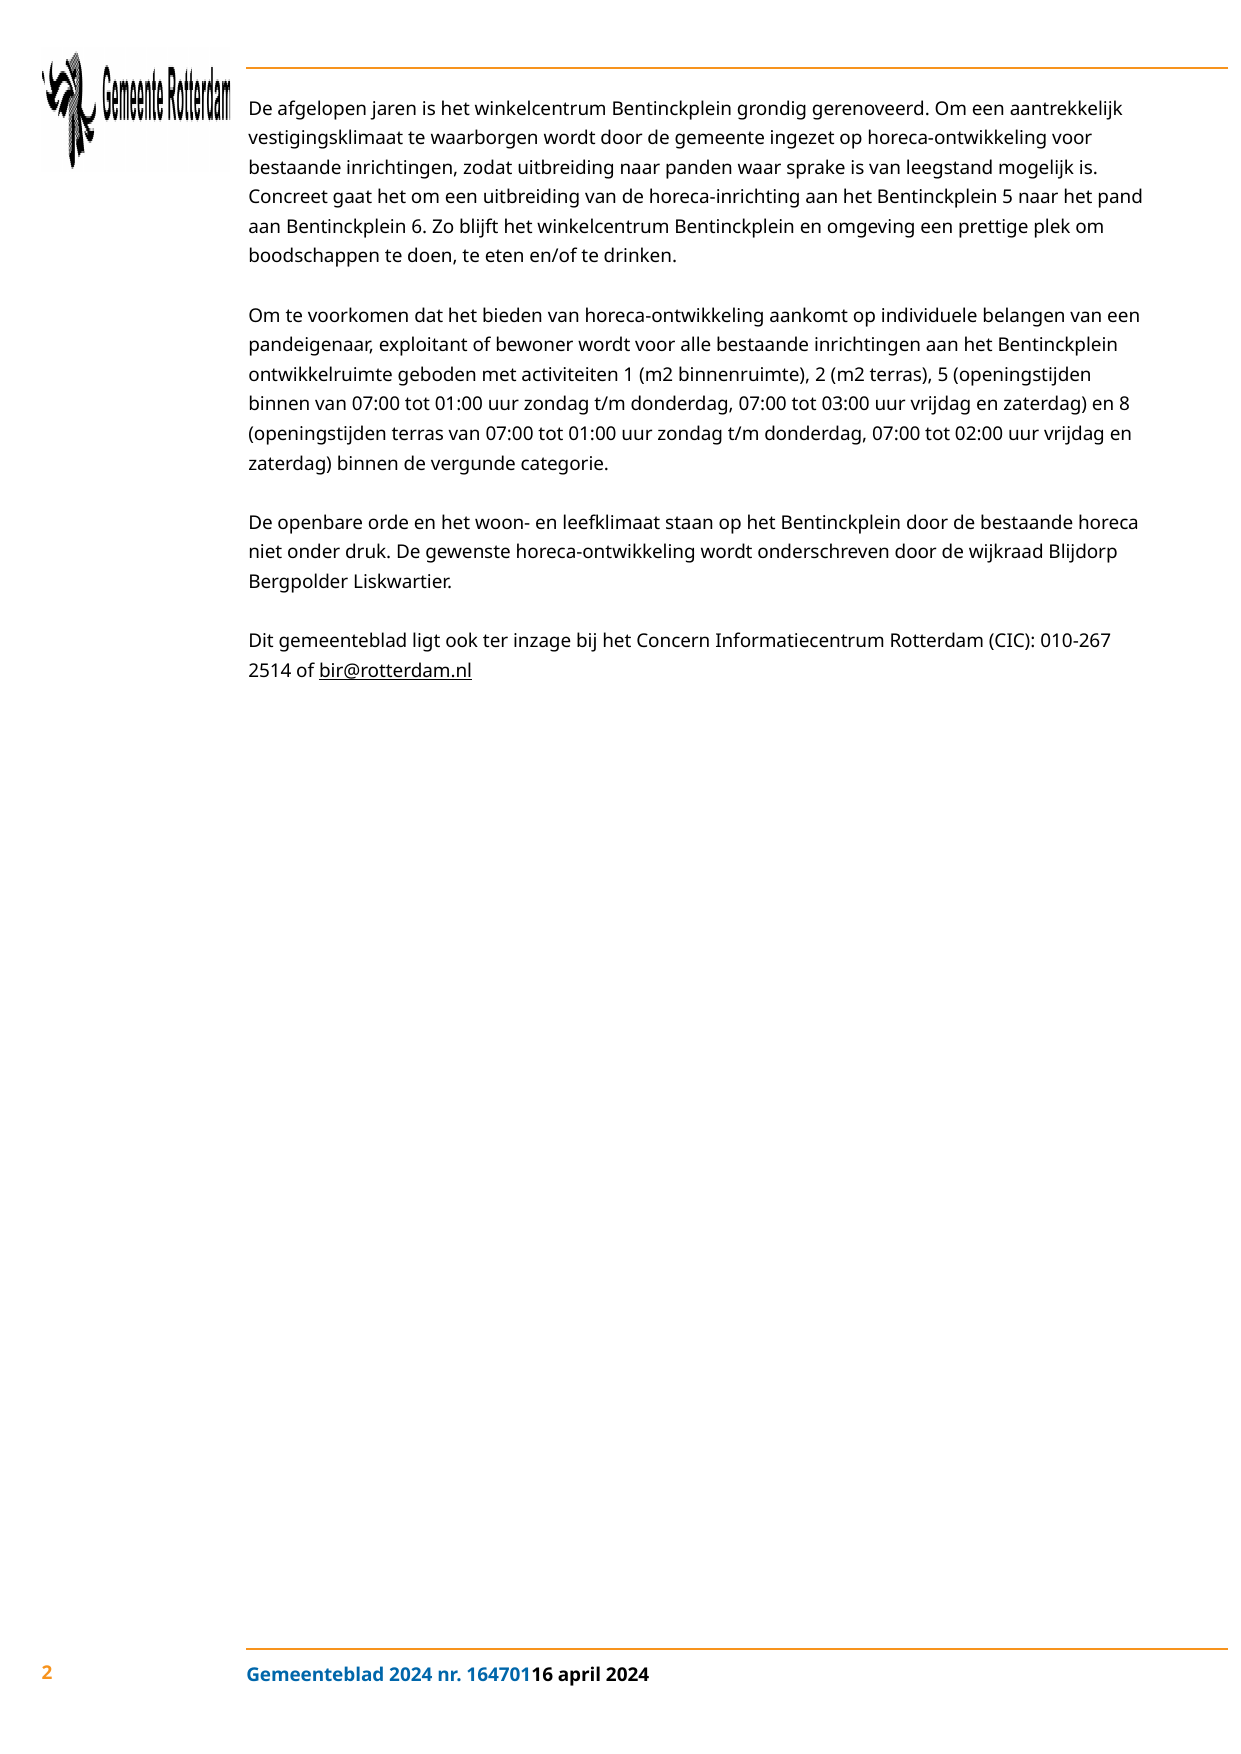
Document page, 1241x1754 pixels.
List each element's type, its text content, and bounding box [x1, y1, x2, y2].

text Om te voorkomen dat het bieden van horeca-ontwikkeling aankomt op individuele belangen van een pandeigenaar, exploitant of bewoner wordt voor alle bestaande inrichtingen aan het Bentinckplein ontwikkelruimte geboden met activiteiten 1 (m2 binnenruimte), 2 (m2 terras), 5 (openingstijden binnen van 07:00 tot 01:00 uur zondag t/m donderdag, 07:00 tot 03:00 uur vrijdag en zaterdag) en 8 (openingstijden terras van 07:00 tot 01:00 uur zondag t/m donderdag, 07:00 tot 02:00 uur vrijdag en zaterdag) binnen de vergunde categorie. [248, 302, 1152, 476]
text De afgelopen jaren is het winkelcentrum Bentinckplein grondig gerenoveerd. Om een aantrekkelijk vestigingsklimaat te waarborgen wordt door de gemeente ingezet op horeca-ontwikkeling voor bestaande inrichtingen, zodat uitbreiding naar panden waar sprake is van leegstand mogelijk is. Concreet gaat het om een uitbreiding van de horeca-inrichting aan het Bentinckplein 5 naar het pand aan Bentinckplein 6. Zo blijft het winkelcentrum Bentinckplein en omgeving een prettige plek om boodschappen te doen, te eten en/of te drinken. [248, 95, 1152, 268]
text Dit gemeenteblad ligt ook ter inzage bij het Concern Informatiecentrum Rotterdam (CIC): 010-267 2514 of bir@rotterdam.nl [248, 627, 1152, 683]
text De openbare orde en het woon- en leefklimaat staan op het Bentinckplein door de bestaande horeca niet onder druk. De gewenste horeca-ontwikkeling wordt onderschreven door de wijkraad Blijdorp Bergpolder Liskwartier. [248, 509, 1152, 594]
picture [41, 47, 231, 172]
